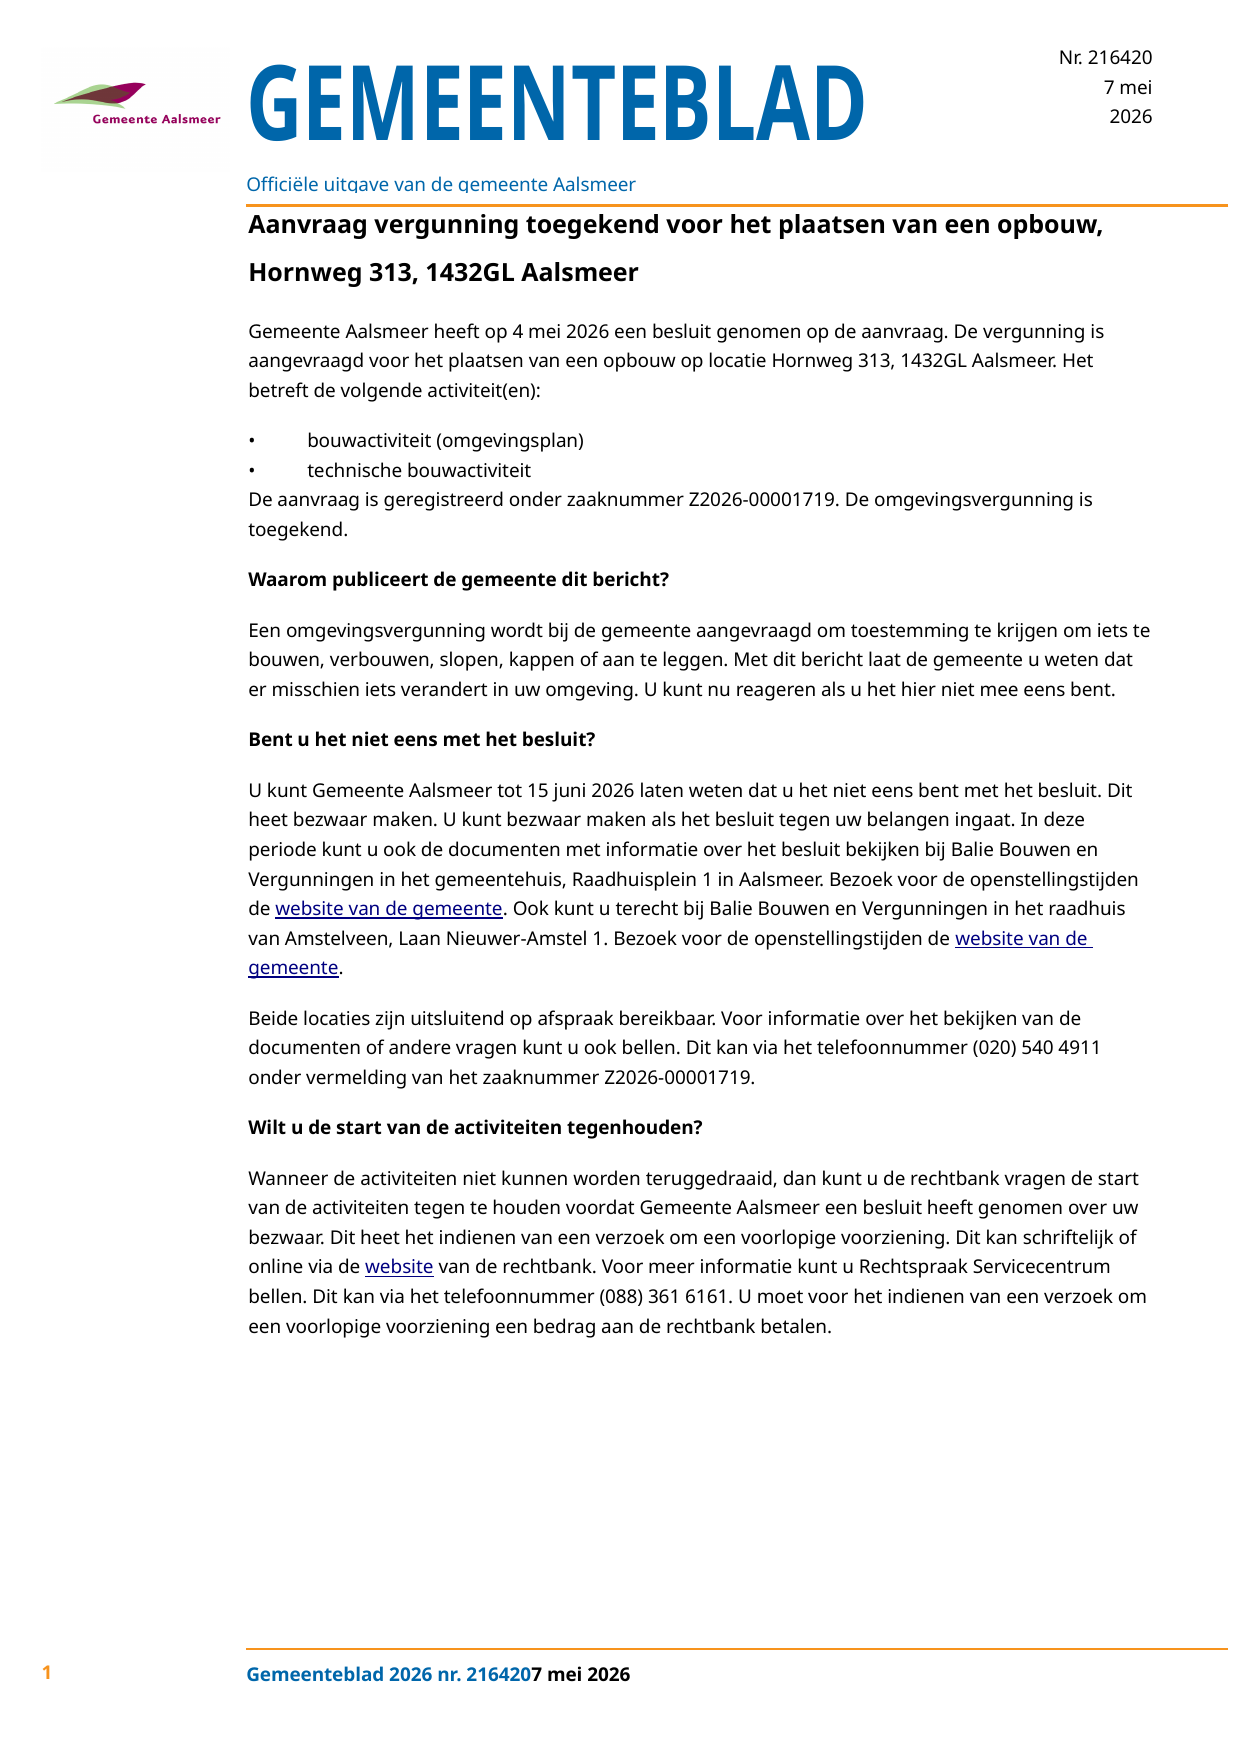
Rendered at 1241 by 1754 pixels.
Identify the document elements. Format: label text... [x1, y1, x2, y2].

text Gemeente Aalsmeer heeft op 4 mei 2026 een besluit genomen op de aanvraag. De vergunning is aangevraagd voor het plaatsen van een opbouw op locatie Hornweg 313, 1432GL Aalsmeer. Het betreft de volgende activiteit(en): [248, 318, 1152, 403]
text Beide locaties zijn uitsluitend op afspraak bereikbaar. Voor informatie over het bekijken van de documenten of andere vragen kunt u ook bellen. Dit kan via het telefoonnummer (020) 540 4911 onder vermelding van het zaaknummer Z2026-00001719. [248, 1005, 1152, 1090]
text U kunt Gemeente Aalsmeer tot 15 juni 2026 laten weten dat u het niet eens bent met het besluit. Dit heet bezwaar maken. U kunt bezwaar maken als het besluit tegen uw belangen ingaat. In deze periode kunt u ook de documenten met informatie over het besluit bekijken bij Balie Bouwen en Vergunningen in het gemeentehuis, Raadhuisplein 1 in Aalsmeer. Bezoek voor de openstellingstijden de website van de gemeente. Ook kunt u terecht bij Balie Bouwen en Vergunningen in het raadhuis van Amstelveen, Laan Nieuwer-Amstel 1. Bezoek voor de openstellingstijden de website van de gemeente. [248, 777, 1152, 980]
text Bent u het niet eens met het besluit? [248, 727, 1152, 752]
text Een omgevingsvergunning wordt bij de gemeente aangevraagd om toestemming te krijgen om iets te bouwen, verbouwen, slopen, kappen of aan te leggen. Met dit bericht laat de gemeente u weten dat er misschien iets verandert in uw omgeving. U kunt nu reageren als u het hier niet mee eens bent. [248, 617, 1152, 702]
text Aanvraag vergunning toegekend voor het plaatsen van een opbouw, Hornweg 313, 1432GL Aalsmeer [248, 207, 1152, 288]
text Wanneer de activiteiten niet kunnen worden teruggedraaid, dan kunt u de rechtbank vragen de start van de activiteiten tegen te houden voordat Gemeente Aalsmeer een besluit heeft genomen over uw bezwaar. Dit heet het indienen van een verzoek om een voorlopige voorziening. Dit kan schriftelijk of online via de website van de rechtbank. Voor meer informatie kunt u Rechtspraak Servicecentrum bellen. Dit kan via het telefoonnummer (088) 361 6161. U moet voor het indienen van een verzoek om een voorlopige voorziening een bedrag aan de rechtbank betalen. [248, 1165, 1152, 1339]
text Wilt u de start van de activiteiten tegenhouden? [248, 1114, 1152, 1140]
text Waarom publiceert de gemeente dit bericht? [248, 567, 1152, 592]
list bouwactiviteit (omgevingsplan) [248, 427, 1152, 453]
picture [41, 47, 231, 172]
list technische bouwactiviteit [248, 457, 1152, 483]
text De aanvraag is geregistreerd onder zaaknummer Z2026-00001719. De omgevingsvergunning is toegekend. [248, 487, 1152, 542]
